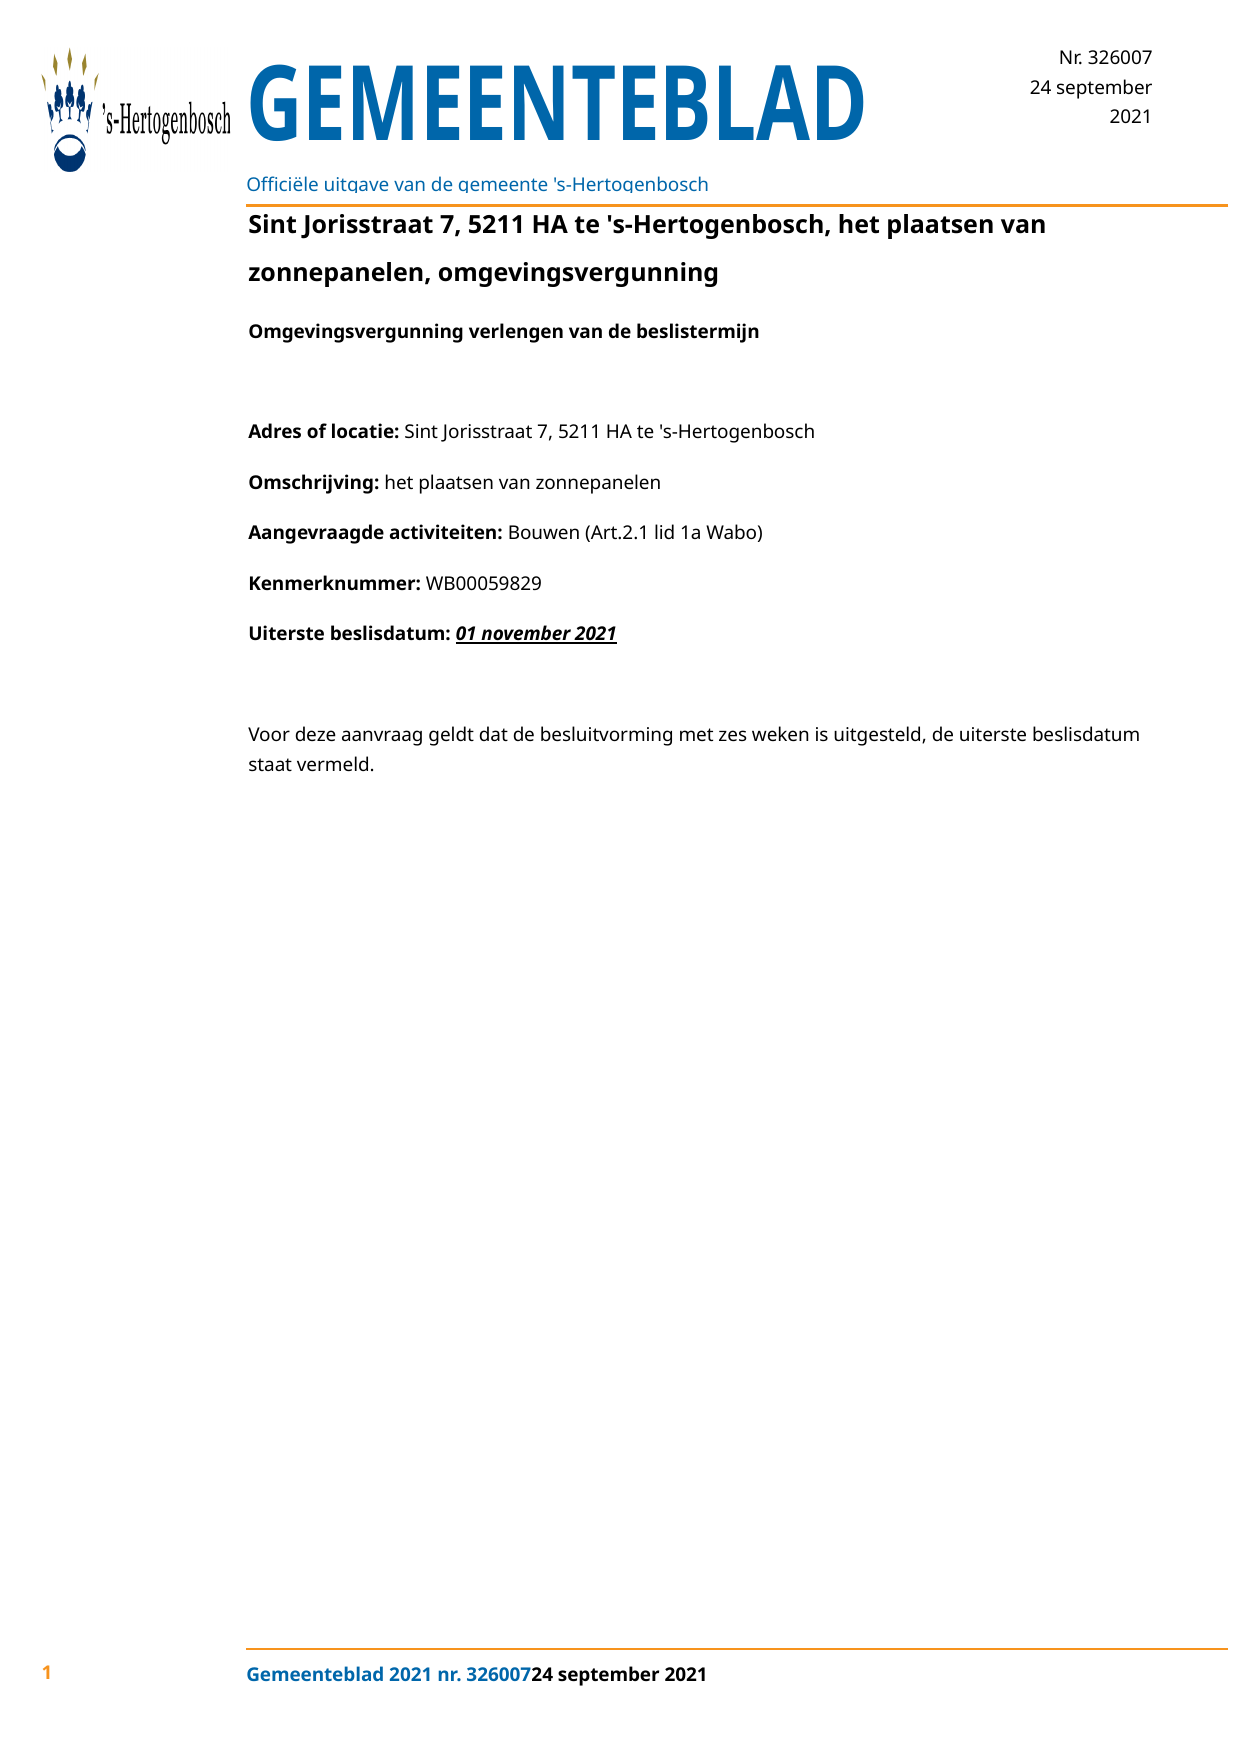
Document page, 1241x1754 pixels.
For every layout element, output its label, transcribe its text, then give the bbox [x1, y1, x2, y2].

text Omschrijving: het plaatsen van zonnepanelen [248, 469, 1152, 495]
text Adres of locatie: Sint Jorisstraat 7, 5211 HA te 's-Hertogenbosch [248, 419, 1152, 444]
text Uiterste beslisdatum: 01 november 2021 [248, 620, 1152, 646]
text Sint Jorisstraat 7, 5211 HA te 's-Hertogenbosch, het plaatsen van zonnepanelen, omgevingsvergunning [248, 207, 1152, 288]
text Omgevingsvergunning verlengen van de beslistermijn [248, 318, 1152, 344]
text Aangevraagde activiteiten: Bouwen (Art.2.1 lid 1a Wabo) [248, 519, 1152, 545]
text Kenmerknummer: WB00059829 [248, 570, 1152, 596]
text Voor deze aanvraag geldt dat de besluitvorming met zes weken is uitgesteld, de uiterste beslisdatum staat vermeld. [248, 721, 1152, 777]
picture [41, 47, 231, 172]
